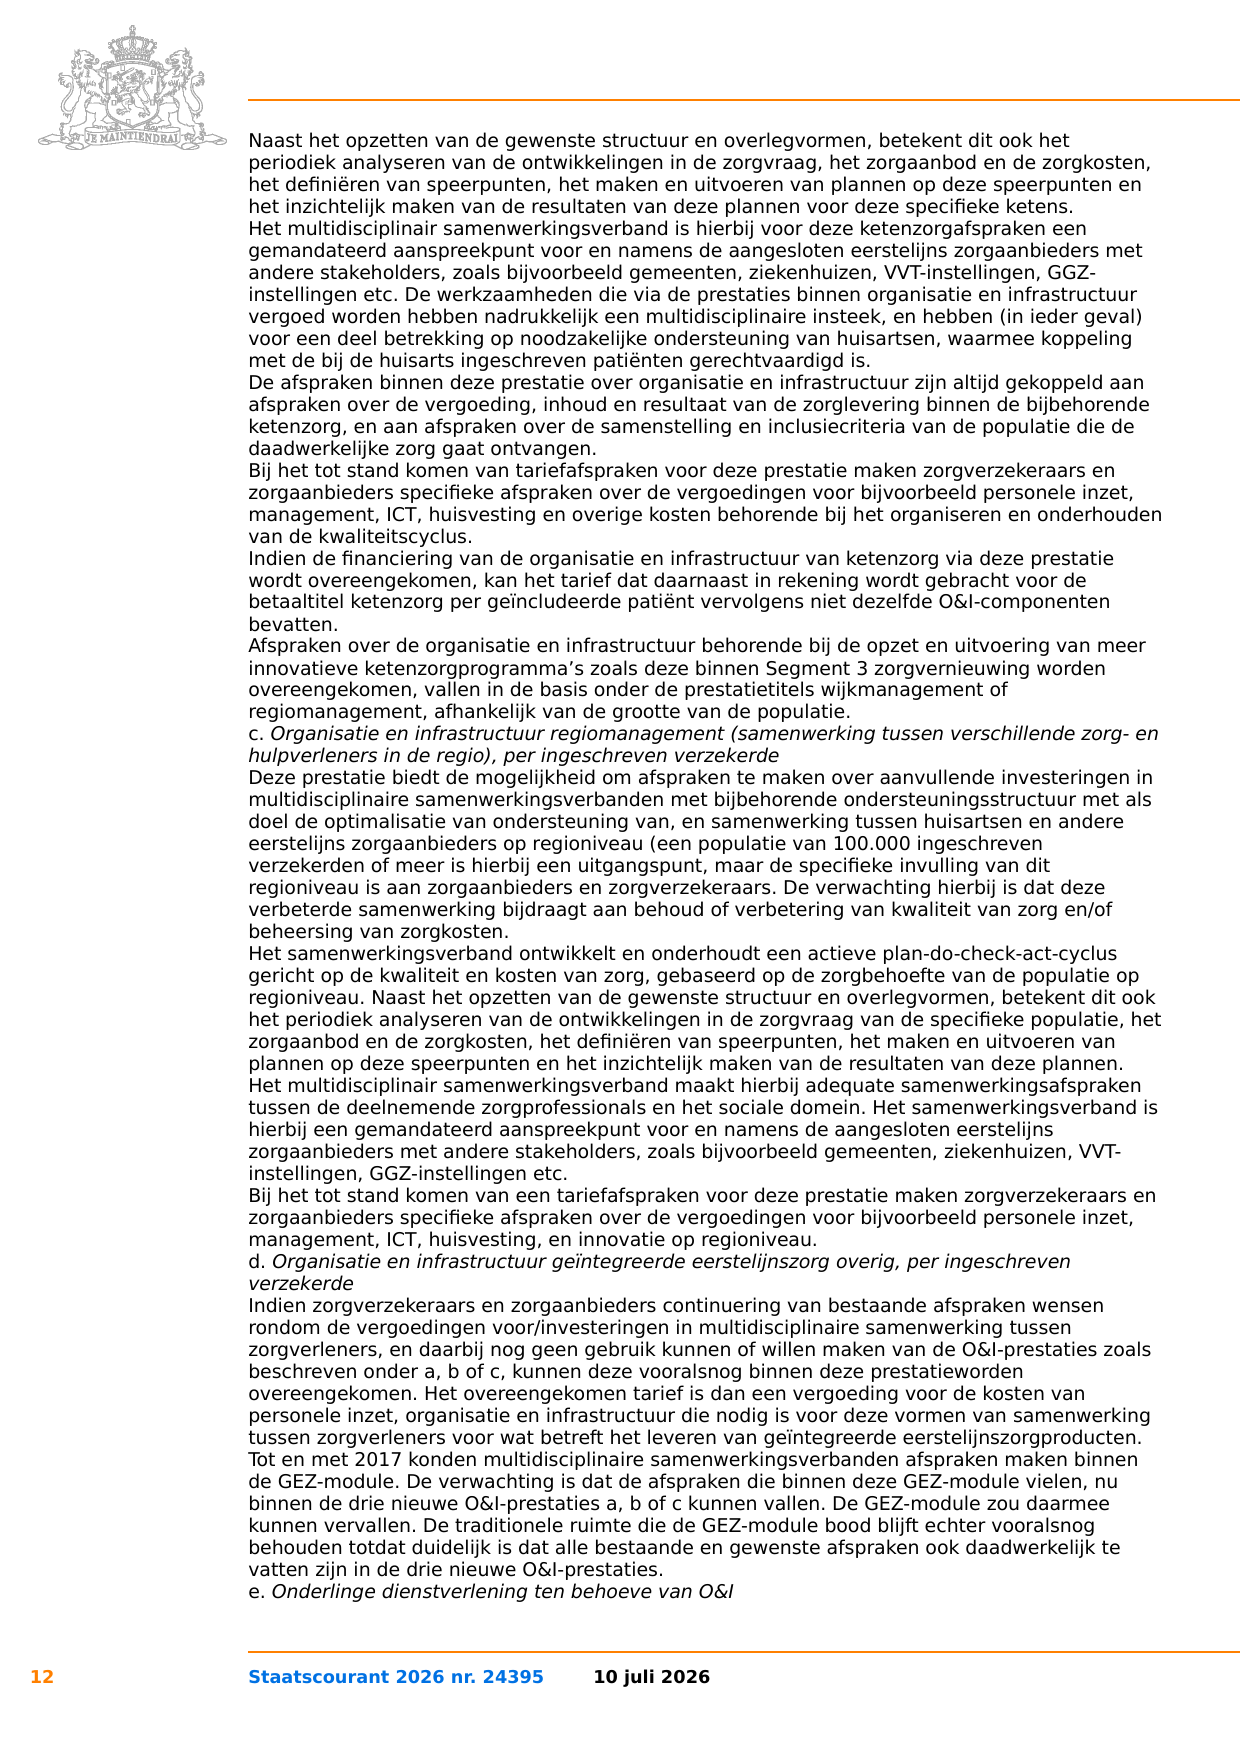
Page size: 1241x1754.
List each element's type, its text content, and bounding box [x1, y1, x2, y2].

text e. Onderlinge dienstverlening ten behoeve van O&I [248, 1581, 1163, 1602]
text Het samenwerkingsverband ontwikkelt en onderhoudt een actieve plan-do-check-act-cyclus gericht op de kwaliteit en kosten van zorg, gebaseerd op de zorgbehoefte van de populatie op regioniveau. Naast het opzetten van de gewenste structuur en overlegvormen, betekent dit ook het periodiek analyseren van de ontwikkelingen in de zorgvraag van de specifieke populatie, het zorgaanbod en de zorgkosten, het definiëren van speerpunten, het maken en uitvoeren van plannen op deze speerpunten en het inzichtelijk maken van de resultaten van deze plannen. [248, 943, 1163, 1075]
text c. Organisatie en infrastructuur regiomanagement (samenwerking tussen verschillende zorg- en hulpverleners in de regio), per ingeschreven verzekerde [248, 723, 1163, 767]
picture [38, 25, 227, 150]
text Bij het tot stand komen van een tariefafspraken voor deze prestatie maken zorgverzekeraars en zorgaanbieders specifieke afspraken over de vergoedingen voor bijvoorbeeld personele inzet, management, ICT, huisvesting, en innovatie op regioniveau. [248, 1185, 1163, 1251]
text Indien de financiering van de organisatie en infrastructuur van ketenzorg via deze prestatie wordt overeengekomen, kan het tarief dat daarnaast in rekening wordt gebracht voor de betaaltitel ketenzorg per geïncludeerde patiënt vervolgens niet dezelfde O&I-componenten bevatten. [248, 547, 1163, 635]
text De afspraken binnen deze prestatie over organisatie en infrastructuur zijn altijd gekoppeld aan afspraken over de vergoeding, inhoud en resultaat van de zorglevering binnen de bijbehorende ketenzorg, en aan afspraken over de samenstelling en inclusiecriteria van de populatie die de daadwerkelijke zorg gaat ontvangen. [248, 372, 1163, 459]
text Deze prestatie biedt de mogelijkheid om afspraken te maken over aanvullende investeringen in multidisciplinaire samenwerkingsverbanden met bijbehorende ondersteuningsstructuur met als doel de optimalisatie van ondersteuning van, en samenwerking tussen huisartsen en andere eerstelijns zorgaanbieders op regioniveau (een populatie van 100.000 ingeschreven verzekerden of meer is hierbij een uitgangspunt, maar de specifieke invulling van dit regioniveau is aan zorgaanbieders en zorgverzekeraars. De verwachting hierbij is dat deze verbeterde samenwerking bijdraagt aan behoud of verbetering van kwaliteit van zorg en/of beheersing van zorgkosten. [248, 767, 1163, 943]
text Afspraken over de organisatie en infrastructuur behorende bij de opzet en uitvoering van meer innovatieve ketenzorgprogramma’s zoals deze binnen Segment 3 zorgvernieuwing worden overeengekomen, vallen in de basis onder de prestatietitels wijkmanagement of regiomanagement, afhankelijk van de grootte van de populatie. [248, 635, 1163, 723]
text Het multidisciplinair samenwerkingsverband maakt hierbij adequate samenwerkingsafspraken tussen de deelnemende zorgprofessionals en het sociale domein. Het samenwerkingsverband is hierbij een gemandateerd aanspreekpunt voor en namens de aangesloten eerstelijns zorgaanbieders met andere stakeholders, zoals bijvoorbeeld gemeenten, ziekenhuizen, VVT-instellingen, GGZ-instellingen etc. [248, 1075, 1163, 1185]
text Bij het tot stand komen van tariefafspraken voor deze prestatie maken zorgverzekeraars en zorgaanbieders specifieke afspraken over de vergoedingen voor bijvoorbeeld personele inzet, management, ICT, huisvesting en overige kosten behorende bij het organiseren en onderhouden van de kwaliteitscyclus. [248, 459, 1163, 547]
text Het multidisciplinair samenwerkingsverband is hierbij voor deze ketenzorgafspraken een gemandateerd aanspreekpunt voor en namens de aangesloten eerstelijns zorgaanbieders met andere stakeholders, zoals bijvoorbeeld gemeenten, ziekenhuizen, VVT-instellingen, GGZ-instellingen etc. De werkzaamheden die via de prestaties binnen organisatie en infrastructuur vergoed worden hebben nadrukkelijk een multidisciplinaire insteek, en hebben (in ieder geval) voor een deel betrekking op noodzakelijke ondersteuning van huisartsen, waarmee koppeling met de bij de huisarts ingeschreven patiënten gerechtvaardigd is. [248, 218, 1163, 372]
text Tot en met 2017 konden multidisciplinaire samenwerkingsverbanden afspraken maken binnen de GEZ-module. De verwachting is dat de afspraken die binnen deze GEZ-module vielen, nu binnen de drie nieuwe O&I-prestaties a, b of c kunnen vallen. De GEZ-module zou daarmee kunnen vervallen. De traditionele ruimte die de GEZ-module bood blijft echter vooralsnog behouden totdat duidelijk is dat alle bestaande en gewenste afspraken ook daadwerkelijk te vatten zijn in de drie nieuwe O&I-prestaties. [248, 1449, 1163, 1581]
text d. Organisatie en infrastructuur geïntegreerde eerstelijnszorg overig, per ingeschreven verzekerde [248, 1251, 1163, 1295]
text Indien zorgverzekeraars en zorgaanbieders continuering van bestaande afspraken wensen rondom de vergoedingen voor/investeringen in multidisciplinaire samenwerking tussen zorgverleners, en daarbij nog geen gebruik kunnen of willen maken van de O&I-prestaties zoals beschreven onder a, b of c, kunnen deze vooralsnog binnen deze prestatieworden overeengekomen. Het overeengekomen tarief is dan een vergoeding voor de kosten van personele inzet, organisatie en infrastructuur die nodig is voor deze vormen van samenwerking tussen zorgverleners voor wat betreft het leveren van geïntegreerde eerstelijnszorgproducten. [248, 1295, 1163, 1449]
text Naast het opzetten van de gewenste structuur en overlegvormen, betekent dit ook het periodiek analyseren van de ontwikkelingen in de zorgvraag, het zorgaanbod en de zorgkosten, het definiëren van speerpunten, het maken en uitvoeren van plannen op deze speerpunten en het inzichtelijk maken van de resultaten van deze plannen voor deze specifieke ketens. [248, 130, 1163, 218]
